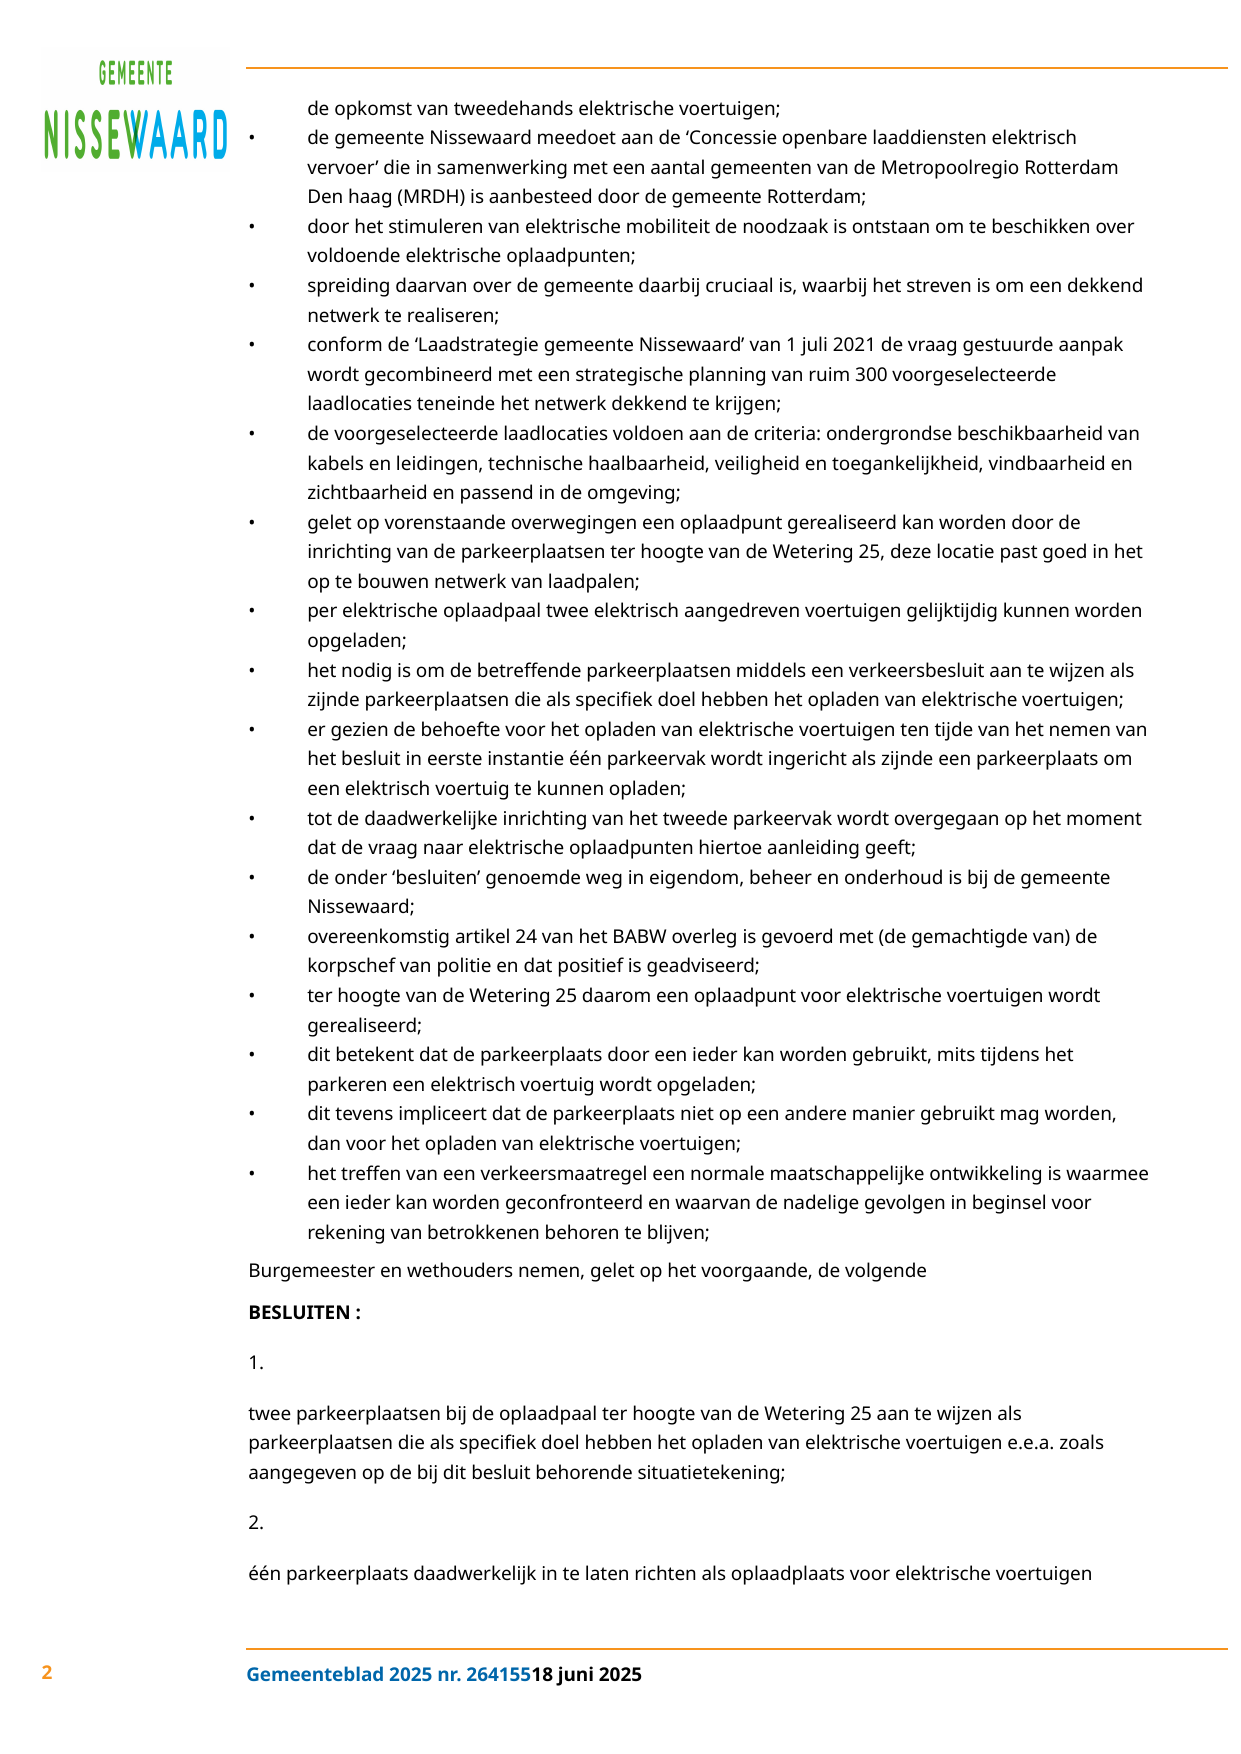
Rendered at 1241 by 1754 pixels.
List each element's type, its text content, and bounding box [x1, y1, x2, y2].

list per elektrische oplaadpaal twee elektrisch aangedreven voertuigen gelijktijdig kunnen worden opgeladen; [248, 598, 1152, 653]
list er gezien de behoefte voor het opladen van elektrische voertuigen ten tijde van het nemen van het besluit in eerste instantie één parkeervak wordt ingericht als zijnde een parkeerplaats om een elektrisch voertuig te kunnen opladen; [248, 716, 1152, 801]
text 1. [248, 1349, 1152, 1375]
picture [41, 47, 231, 172]
list dit tevens impliceert dat de parkeerplaats niet op een andere manier gebruikt mag worden, dan voor het opladen van elektrische voertuigen; [248, 1101, 1152, 1156]
list het treffen van een verkeersmaatregel een normale maatschappelijke ontwikkeling is waarmee een ieder kan worden geconfronteerd en waarvan de nadelige gevolgen in beginsel voor rekening van betrokkenen behoren te blijven; [248, 1160, 1152, 1245]
text BESLUITEN : [248, 1299, 1152, 1324]
list het nodig is om de betreffende parkeerplaatsen middels een verkeersbesluit aan te wijzen als zijnde parkeerplaatsen die als specifiek doel hebben het opladen van elektrische voertuigen; [248, 657, 1152, 712]
list dit betekent dat de parkeerplaats door een ieder kan worden gebruikt, mits tijdens het parkeren een elektrisch voertuig wordt opgeladen; [248, 1041, 1152, 1097]
list spreiding daarvan over de gemeente daarbij cruciaal is, waarbij het streven is om een dekkend netwerk te realiseren; [248, 272, 1152, 328]
list ter hoogte van de Wetering 25 daarom een oplaadpunt voor elektrische voertuigen wordt gerealiseerd; [248, 982, 1152, 1038]
list de onder ‘besluiten’ genoemde weg in eigendom, beheer en onderhoud is bij de gemeente Nissewaard; [248, 864, 1152, 919]
list de gemeente Nissewaard meedoet aan de ‘Concessie openbare laaddiensten elektrisch vervoer’ die in samenwerking met een aantal gemeenten van de Metropoolregio Rotterdam Den haag (MRDH) is aanbesteed door de gemeente Rotterdam; [248, 124, 1152, 209]
text twee parkeerplaatsen bij de oplaadpaal ter hoogte van de Wetering 25 aan te wijzen als parkeerplaatsen die als specifiek doel hebben het opladen van elektrische voertuigen e.e.a. zoals aangegeven op de bij dit besluit behorende situatietekening; [248, 1400, 1152, 1484]
list tot de daadwerkelijke inrichting van het tweede parkeervak wordt overgegaan op het moment dat de vraag naar elektrische oplaadpunten hiertoe aanleiding geeft; [248, 805, 1152, 860]
text Burgemeester en wethouders nemen, gelet op het voorgaande, de volgende [248, 1257, 1152, 1283]
text één parkeerplaats daadwerkelijk in te laten richten als oplaadplaats voor elektrische voertuigen [248, 1560, 1152, 1585]
list conform de ‘Laadstrategie gemeente Nissewaard’ van 1 juli 2021 de vraag gestuurde aanpak wordt gecombineerd met een strategische planning van ruim 300 voorgeselecteerde laadlocaties teneinde het netwerk dekkend te krijgen; [248, 331, 1152, 416]
list door het stimuleren van elektrische mobiliteit de noodzaak is ontstaan om te beschikken over voldoende elektrische oplaadpunten; [248, 213, 1152, 268]
list de voorgeselecteerde laadlocaties voldoen aan de criteria: ondergrondse beschikbaarheid van kabels en leidingen, technische haalbaarheid, veiligheid en toegankelijkheid, vindbaarheid en zichtbaarheid en passend in de omgeving; [248, 420, 1152, 505]
list gelet op vorenstaande overwegingen een oplaadpunt gerealiseerd kan worden door de inrichting van de parkeerplaatsen ter hoogte van de Wetering 25, deze locatie past goed in het op te bouwen netwerk van laadpalen; [248, 509, 1152, 594]
text 2. [248, 1509, 1152, 1535]
list de opkomst van tweedehands elektrische voertuigen; [248, 95, 1152, 121]
list overeenkomstig artikel 24 van het BABW overleg is gevoerd met (de gemachtigde van) de korpschef van politie en dat positief is geadviseerd; [248, 923, 1152, 978]
